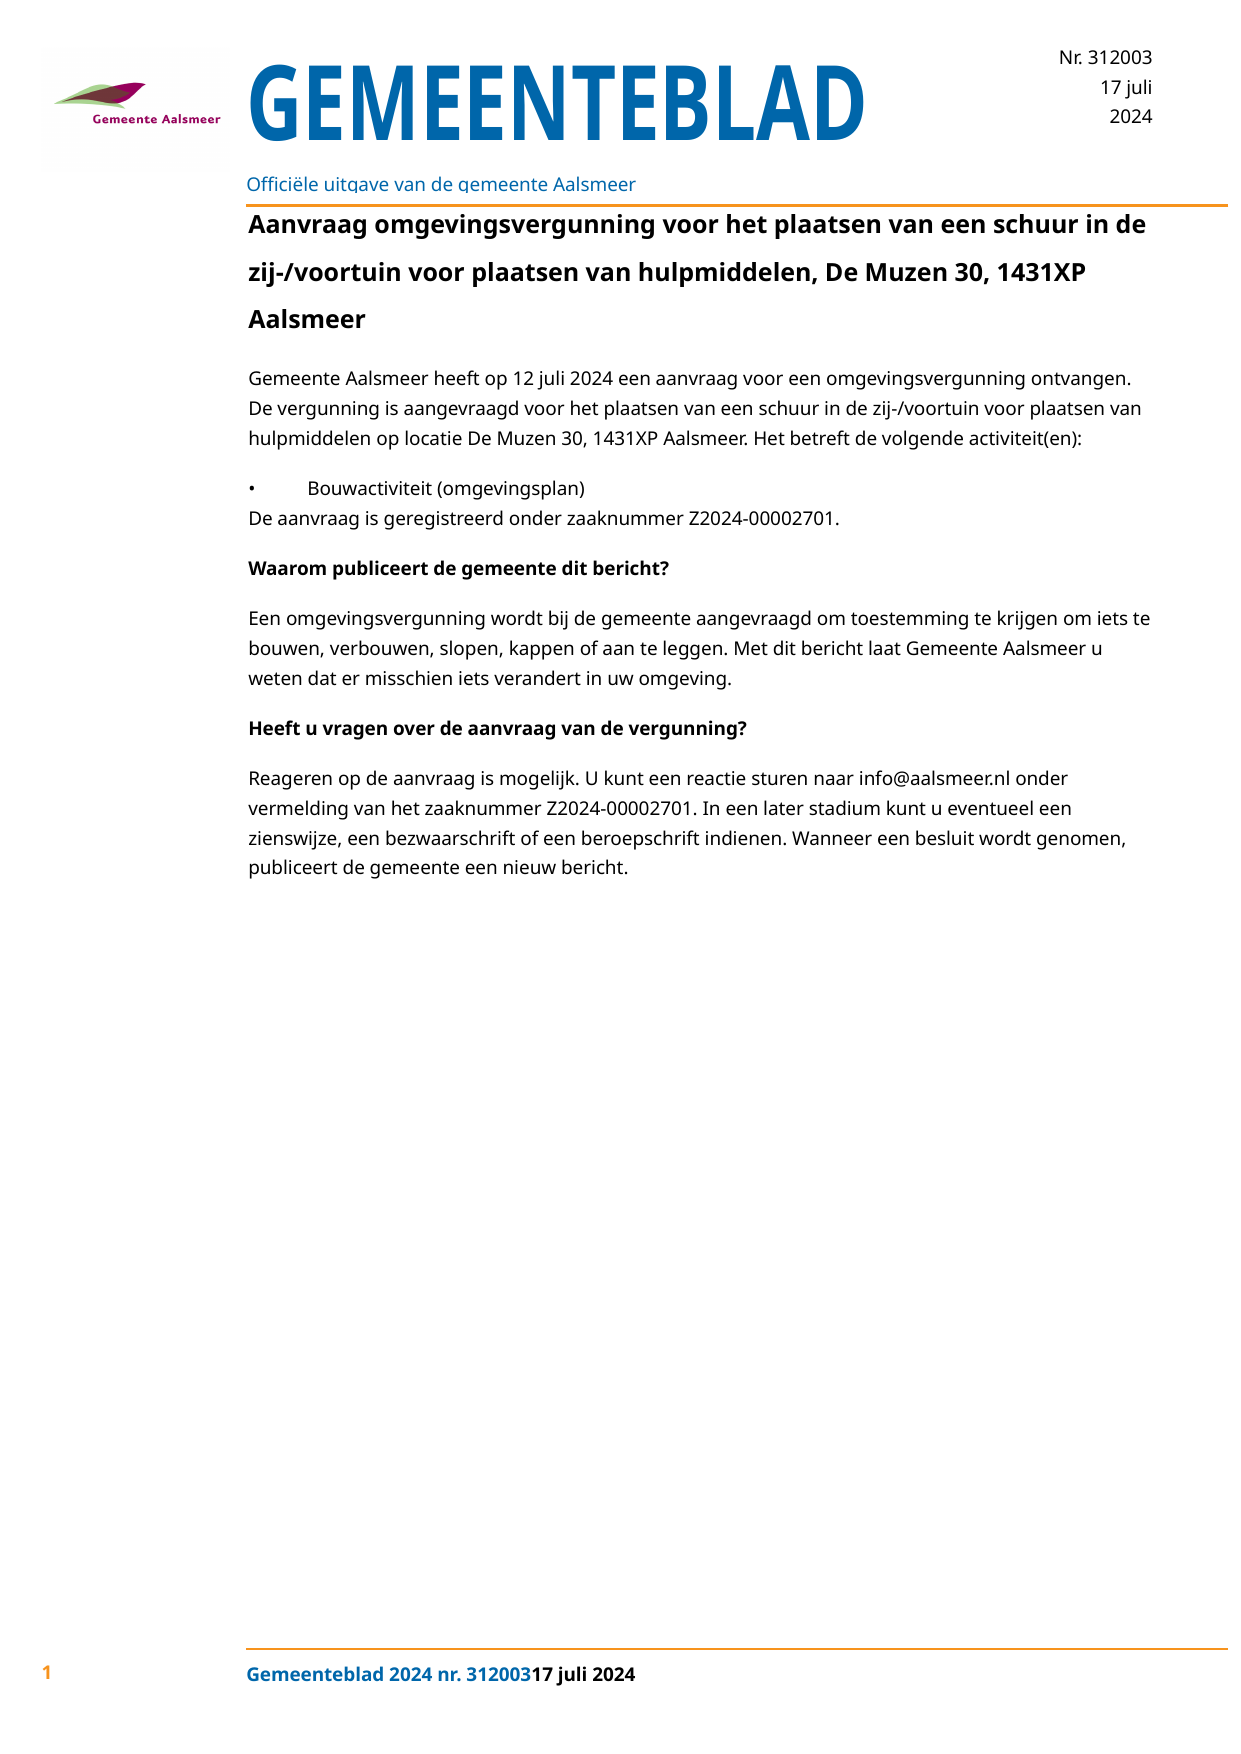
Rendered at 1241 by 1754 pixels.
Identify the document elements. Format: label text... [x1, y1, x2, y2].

text Een omgevingsvergunning wordt bij de gemeente aangevraagd om toestemming te krijgen om iets te bouwen, verbouwen, slopen, kappen of aan te leggen. Met dit bericht laat Gemeente Aalsmeer u weten dat er misschien iets verandert in uw omgeving. [248, 606, 1152, 690]
text De aanvraag is geregistreerd onder zaaknummer Z2024-00002701. [248, 505, 1152, 530]
text Heeft u vragen over de aanvraag van de vergunning? [248, 715, 1152, 741]
text Reageren op de aanvraag is mogelijk. U kunt een reactie sturen naar info@aalsmeer.nl onder vermelding van het zaaknummer Z2024-00002701. In een later stadium kunt u eventueel een zienswijze, een bezwaarschrift of een beroepschrift indienen. Wanneer een besluit wordt genomen, publiceert de gemeente een nieuw bericht. [248, 766, 1152, 880]
picture [41, 47, 231, 172]
text Waarom publiceert de gemeente dit bericht? [248, 555, 1152, 581]
list Bouwactiviteit (omgevingsplan) [248, 475, 1152, 501]
text Gemeente Aalsmeer heeft op 12 juli 2024 een aanvraag voor een omgevingsvergunning ontvangen. De vergunning is aangevraagd voor het plaatsen van een schuur in de zij-/voortuin voor plaatsen van hulpmiddelen op locatie De Muzen 30, 1431XP Aalsmeer. Het betreft de volgende activiteit(en): [248, 366, 1152, 450]
text Aanvraag omgevingsvergunning voor het plaatsen van een schuur in de zij-/voortuin voor plaatsen van hulpmiddelen, De Muzen 30, 1431XP Aalsmeer [248, 207, 1152, 336]
